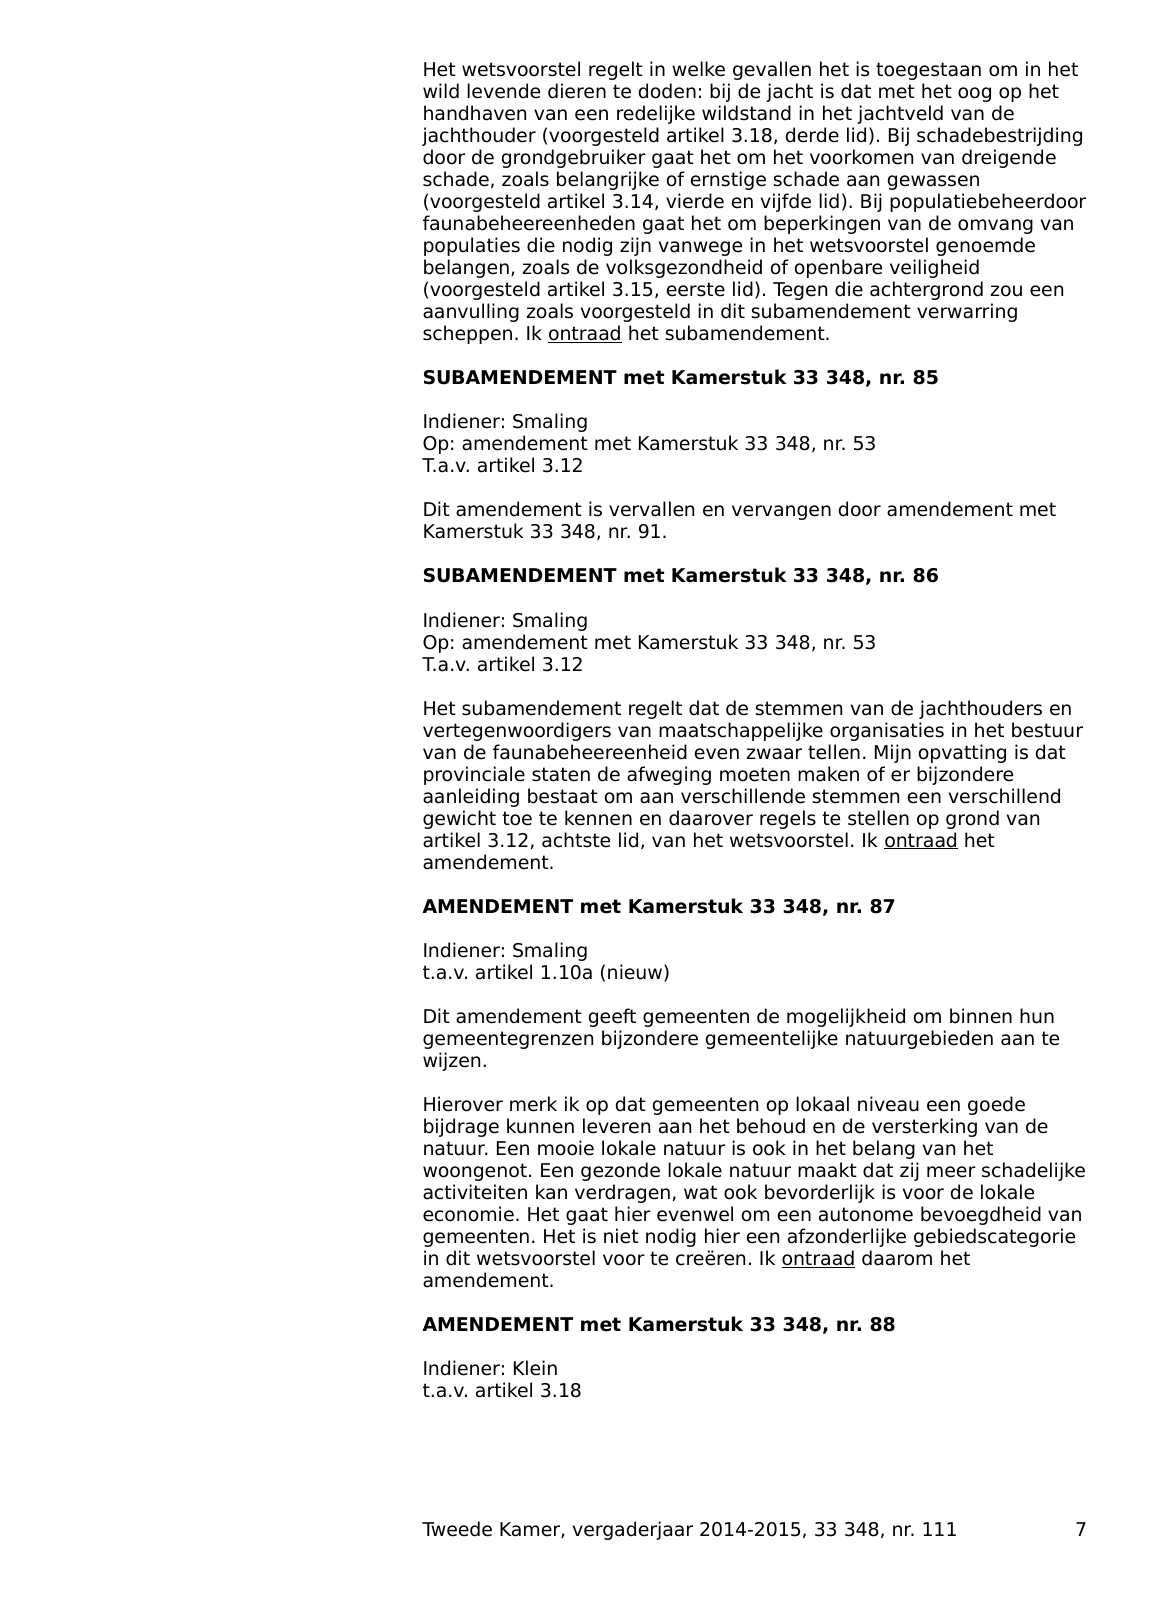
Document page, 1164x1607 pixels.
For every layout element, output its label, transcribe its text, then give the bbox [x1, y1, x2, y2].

text Indiener: Klein [422, 1358, 1087, 1380]
text T.a.v. artikel 3.12 [422, 653, 1087, 676]
subtitle SUBAMENDEMENT met Kamerstuk 33 348, nr. 85 [422, 367, 1087, 389]
text t.a.v. artikel 1.10a (nieuw) [422, 962, 1087, 984]
text t.a.v. artikel 3.18 [422, 1380, 1087, 1402]
text Op: amendement met Kamerstuk 33 348, nr. 53 [422, 632, 1087, 653]
text Het wetsvoorstel regelt in welke gevallen het is toegestaan om in het wild levende dieren te doden: bij de jacht is dat met het oog op het handhaven van een redelijke wildstand in het jachtveld van de jachthouder (voorgesteld artikel 3.18, derde lid). Bij schadebestrijding door de grondgebruiker gaat het om het voorkomen van dreigende schade, zoals belangrijke of ernstige schade aan gewassen (voorgesteld artikel 3.14, vierde en vijfde lid). Bij populatiebeheerdoor faunabeheereenheden gaat het om beperkingen van de omvang van populaties die nodig zijn vanwege in het wetsvoorstel genoemde belangen, zoals de volksgezondheid of openbare veiligheid (voorgesteld artikel 3.15, eerste lid). Tegen die achtergrond zou een aanvulling zoals voorgesteld in dit subamendement verwarring scheppen. Ik ontraad het subamendement. [422, 59, 1087, 345]
subtitle AMENDEMENT met Kamerstuk 33 348, nr. 87 [422, 896, 1087, 918]
text Indiener: Smaling [422, 940, 1087, 962]
text T.a.v. artikel 3.12 [422, 455, 1087, 477]
text Indiener: Smaling [422, 609, 1087, 632]
text Het subamendement regelt dat de stemmen van de jachthouders en vertegenwoordigers van maatschappelijke organisaties in het bestuur van de faunabeheereenheid even zwaar tellen. Mijn opvatting is dat provinciale staten de afweging moeten maken of er bijzondere aanleiding bestaat om aan verschillende stemmen een verschillend gewicht toe te kennen en daarover regels te stellen op grond van artikel 3.12, achtste lid, van het wetsvoorstel. Ik ontraad het amendement. [422, 698, 1087, 873]
text Dit amendement is vervallen en vervangen door amendement met Kamerstuk 33 348, nr. 91. [422, 499, 1087, 543]
subtitle AMENDEMENT met Kamerstuk 33 348, nr. 88 [422, 1314, 1087, 1336]
text Op: amendement met Kamerstuk 33 348, nr. 53 [422, 433, 1087, 455]
subtitle SUBAMENDEMENT met Kamerstuk 33 348, nr. 86 [422, 565, 1087, 587]
text Indiener: Smaling [422, 411, 1087, 433]
text Dit amendement geeft gemeenten de mogelijkheid om binnen hun gemeentegrenzen bijzondere gemeentelijke natuurgebieden aan te wijzen. [422, 1006, 1087, 1072]
text Hierover merk ik op dat gemeenten op lokaal niveau een goede bijdrage kunnen leveren aan het behoud en de versterking van de natuur. Een mooie lokale natuur is ook in het belang van het woongenot. Een gezonde lokale natuur maakt dat zij meer schadelijke activiteiten kan verdragen, wat ook bevorderlijk is voor de lokale economie. Het gaat hier evenwel om een autonome bevoegdheid van gemeenten. Het is niet nodig hier een afzonderlijke gebiedscategorie in dit wetsvoorstel voor te creëren. Ik ontraad daarom het amendement. [422, 1094, 1087, 1292]
